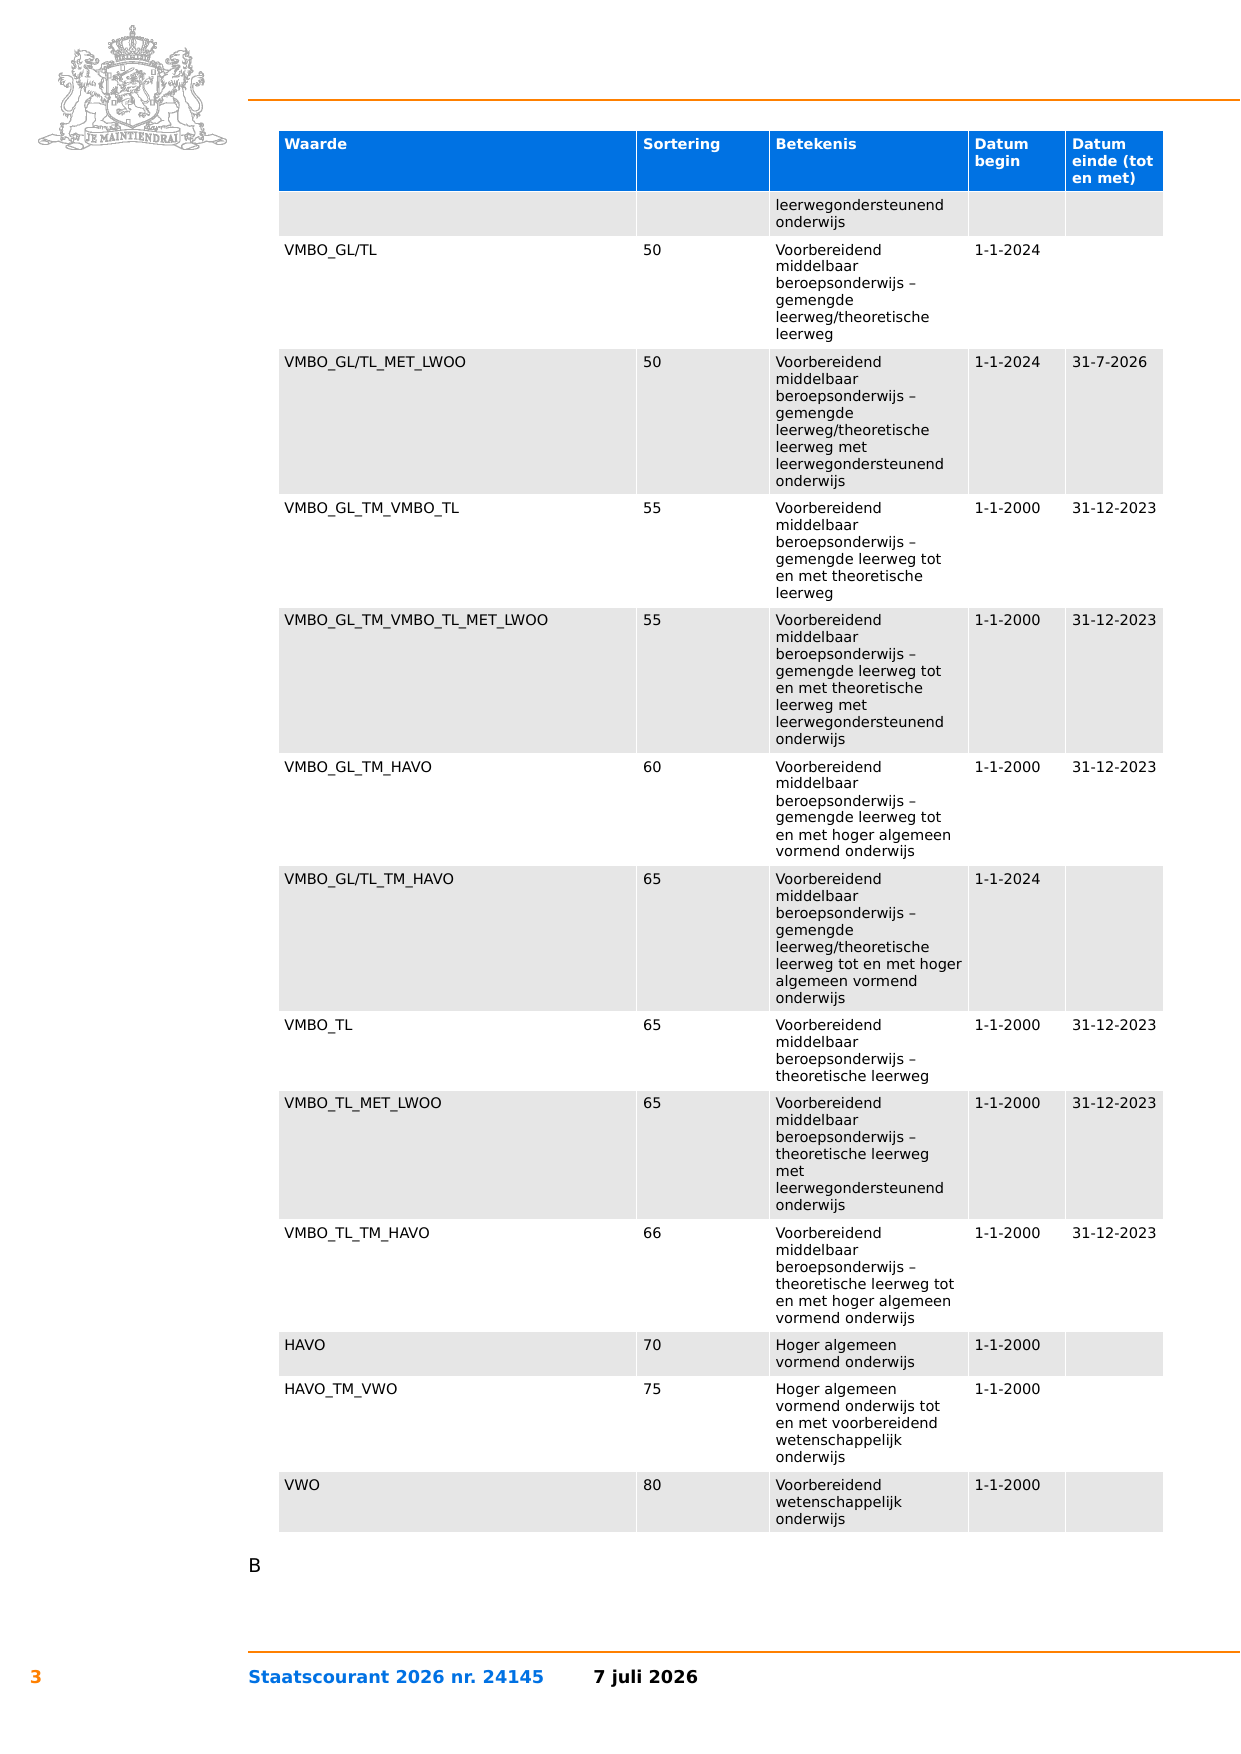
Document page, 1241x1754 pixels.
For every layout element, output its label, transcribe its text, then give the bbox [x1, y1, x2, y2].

table_header Sortering [637, 131, 769, 191]
table_cell 1-1-2000 [969, 1012, 1065, 1089]
table_cell Voorbereidend middelbaar beroepsonderwijs – theoretische leerweg met leerwegondersteunend onderwijs [770, 1091, 968, 1219]
table_cell 80 [637, 1472, 769, 1532]
table_cell Voorbereidend wetenschappelijk onderwijs [770, 1472, 968, 1532]
table_cell 1-1-2000 [969, 1220, 1065, 1331]
table_cell [1066, 1377, 1163, 1471]
table_cell 60 [637, 754, 769, 865]
table_cell [637, 192, 769, 236]
table_cell 31-12-2023 [1066, 608, 1163, 753]
table_cell 1-1-2024 [969, 237, 1065, 348]
table_cell 55 [637, 608, 769, 753]
table_cell VMBO_TL_TM_HAVO [279, 1220, 636, 1331]
table_cell 50 [637, 349, 769, 494]
table_cell VMBO_GL_TM_VMBO_TL [279, 495, 636, 606]
table_header Datum begin [969, 131, 1065, 191]
table_cell Voorbereidend middelbaar beroepsonderwijs – gemengde leerweg/theoretische leerweg met leerwegondersteunend onderwijs [770, 349, 968, 494]
table_cell VMBO_GL/TL [279, 237, 636, 348]
table_cell Voorbereidend middelbaar beroepsonderwijs – gemengde leerweg/theoretische leerweg [770, 237, 968, 348]
table_cell [279, 192, 636, 236]
table_cell 1-1-2000 [969, 1091, 1065, 1219]
table_cell 1-1-2000 [969, 754, 1065, 865]
table_cell 1-1-2000 [969, 1332, 1065, 1376]
table_cell Voorbereidend middelbaar beroepsonderwijs – theoretische leerweg [770, 1012, 968, 1089]
picture [38, 25, 227, 150]
table_cell Voorbereidend middelbaar beroepsonderwijs – gemengde leerweg tot en met hoger algemeen vormend onderwijs [770, 754, 968, 865]
table_cell HAVO [279, 1332, 636, 1376]
table_cell 31-12-2023 [1066, 495, 1163, 606]
table_cell 1-1-2024 [969, 349, 1065, 494]
table_cell 65 [637, 1012, 769, 1089]
table_cell Hoger algemeen vormend onderwijs [770, 1332, 968, 1376]
table_cell [1066, 1472, 1163, 1532]
table_cell VMBO_TL_MET_LWOO [279, 1091, 636, 1219]
table_cell 1-1-2000 [969, 608, 1065, 753]
table_cell [1066, 866, 1163, 1011]
table_cell VMBO_GL_TM_HAVO [279, 754, 636, 865]
table_cell Voorbereidend middelbaar beroepsonderwijs – gemengde leerweg tot en met theoretische leerweg met leerwegondersteunend onderwijs [770, 608, 968, 753]
table_cell 1-1-2000 [969, 1377, 1065, 1471]
table_cell Hoger algemeen vormend onderwijs tot en met voorbereidend wetenschappelijk onderwijs [770, 1377, 968, 1471]
table_cell 75 [637, 1377, 769, 1471]
table_cell [1066, 237, 1163, 348]
table_cell 1-1-2000 [969, 495, 1065, 606]
table_cell 1-1-2024 [969, 866, 1065, 1011]
table_cell 31-12-2023 [1066, 754, 1163, 865]
table_cell VMBO_GL/TL_MET_LWOO [279, 349, 636, 494]
table_cell 31-7-2026 [1066, 349, 1163, 494]
table_cell HAVO_TM_VWO [279, 1377, 636, 1471]
table_cell VMBO_GL/TL_TM_HAVO [279, 866, 636, 1011]
table_cell Voorbereidend middelbaar beroepsonderwijs – theoretische leerweg tot en met hoger algemeen vormend onderwijs [770, 1220, 968, 1331]
table_cell Voorbereidend middelbaar beroepsonderwijs – gemengde leerweg tot en met theoretische leerweg [770, 495, 968, 606]
table_cell VMBO_TL [279, 1012, 636, 1089]
table_cell [1066, 192, 1163, 236]
table_header Waarde [279, 131, 636, 191]
table_cell VWO [279, 1472, 636, 1532]
table_cell 31-12-2023 [1066, 1091, 1163, 1219]
table_cell 70 [637, 1332, 769, 1376]
table_cell 31-12-2023 [1066, 1220, 1163, 1331]
table_header Datum einde (tot en met) [1066, 131, 1163, 191]
table_cell Voorbereidend middelbaar beroepsonderwijs – gemengde leerweg/theoretische leerweg tot en met hoger algemeen vormend onderwijs [770, 866, 968, 1011]
text B [248, 1555, 1163, 1577]
table_cell 65 [637, 866, 769, 1011]
table_header Betekenis [770, 131, 968, 191]
table_cell 65 [637, 1091, 769, 1219]
table_cell VMBO_GL_TM_VMBO_TL_MET_LWOO [279, 608, 636, 753]
table_cell 50 [637, 237, 769, 348]
table_cell leerwegondersteunend onderwijs [770, 192, 968, 236]
table_cell 55 [637, 495, 769, 606]
table_cell [969, 192, 1065, 236]
table_cell 1-1-2000 [969, 1472, 1065, 1532]
table_cell 66 [637, 1220, 769, 1331]
table_cell [1066, 1332, 1163, 1376]
table_cell 31-12-2023 [1066, 1012, 1163, 1089]
